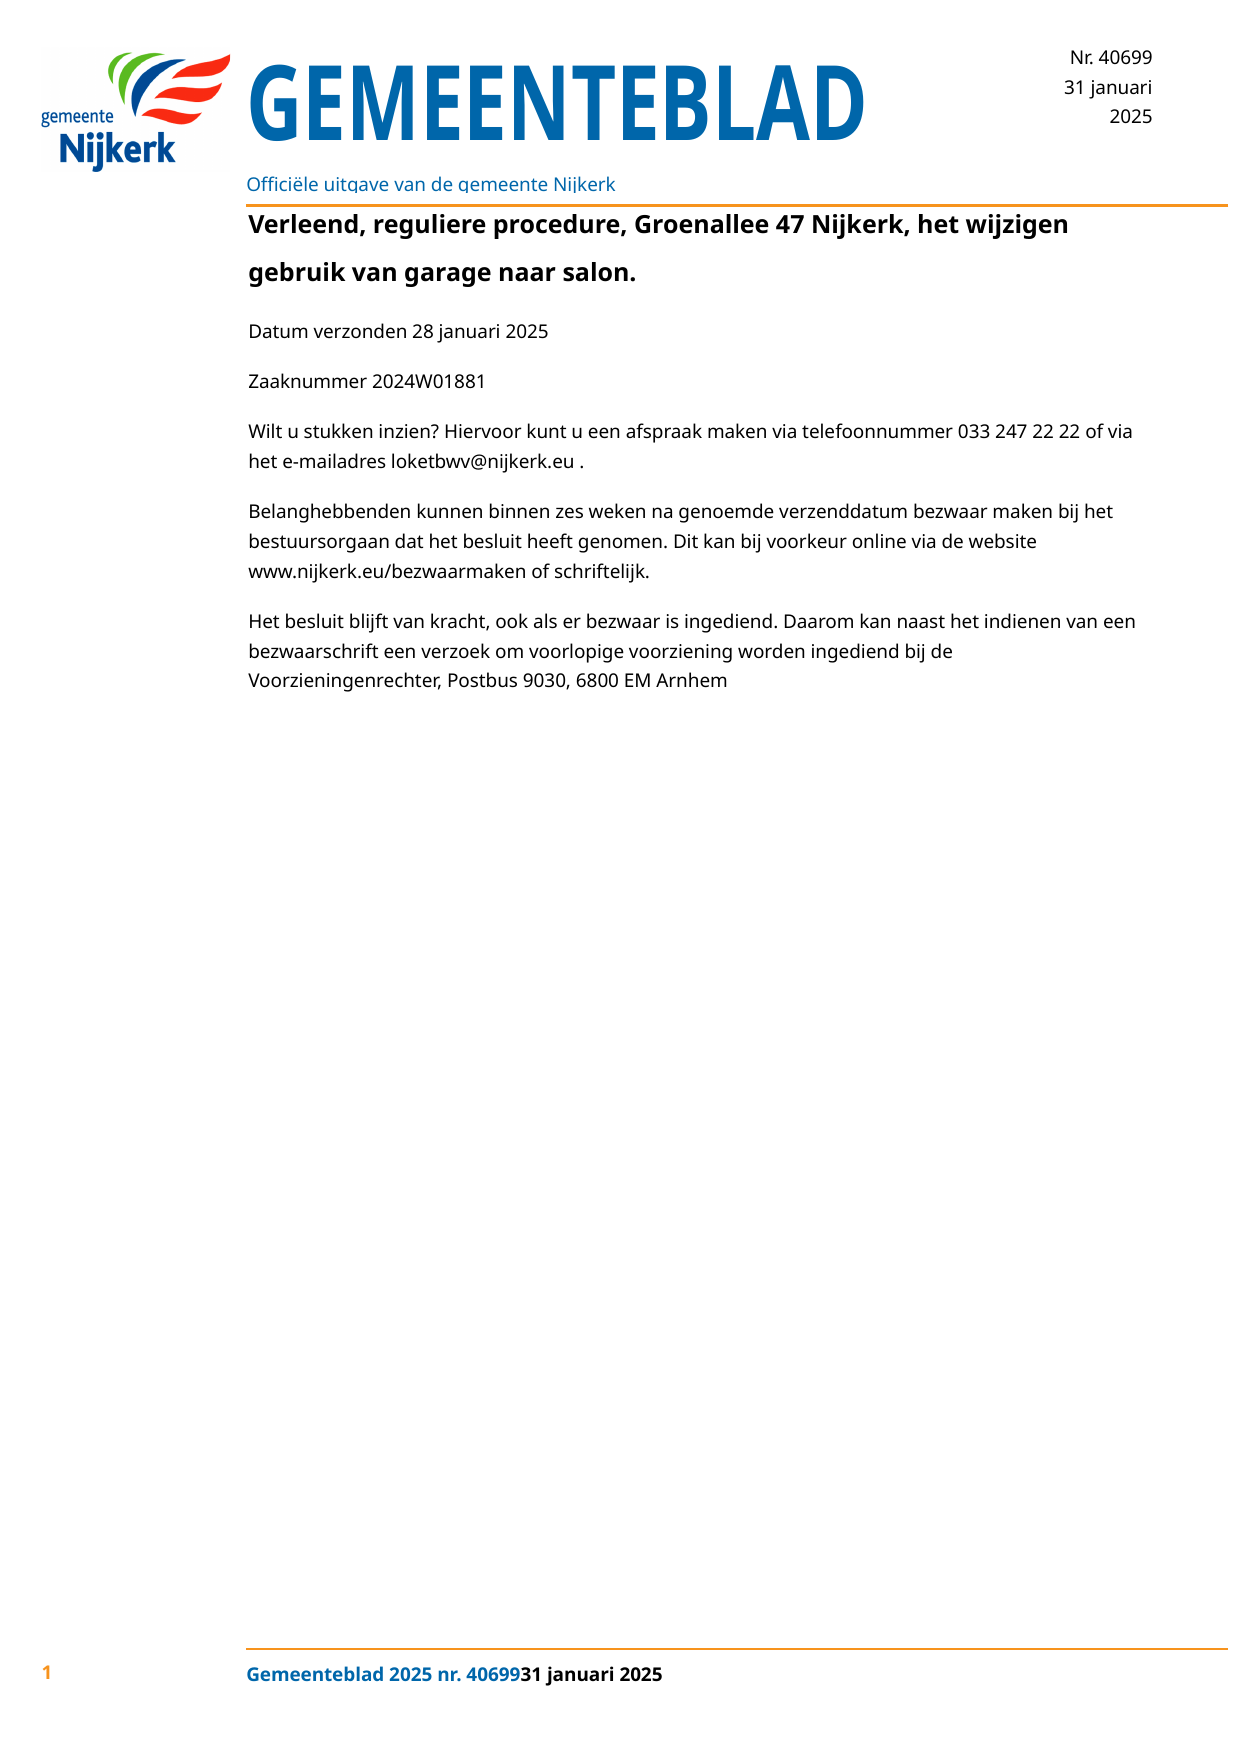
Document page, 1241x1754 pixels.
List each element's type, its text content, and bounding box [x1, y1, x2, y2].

text Zaaknummer 2024W01881 [248, 368, 1152, 394]
picture [41, 47, 231, 172]
text Belanghebbenden kunnen binnen zes weken na genoemde verzenddatum bezwaar maken bij het bestuursorgaan dat het besluit heeft genomen. Dit kan bij voorkeur online via de website www.nijkerk.eu/bezwaarmaken of schriftelijk. [248, 499, 1152, 584]
text Wilt u stukken inzien? Hiervoor kunt u een afspraak maken via telefoonnummer 033 247 22 22 of via het e-mailadres loketbwv@nijkerk.eu . [248, 419, 1152, 474]
text Datum verzonden 28 januari 2025 [248, 318, 1152, 344]
text Het besluit blijft van kracht, ook als er bezwaar is ingediend. Daarom kan naast het indienen van een bezwaarschrift een verzoek om voorlopige voorziening worden ingediend bij de Voorzieningenrechter, Postbus 9030, 6800 EM Arnhem [248, 608, 1152, 693]
text Verleend, reguliere procedure, Groenallee 47 Nijkerk, het wijzigen gebruik van garage naar salon. [248, 207, 1152, 288]
